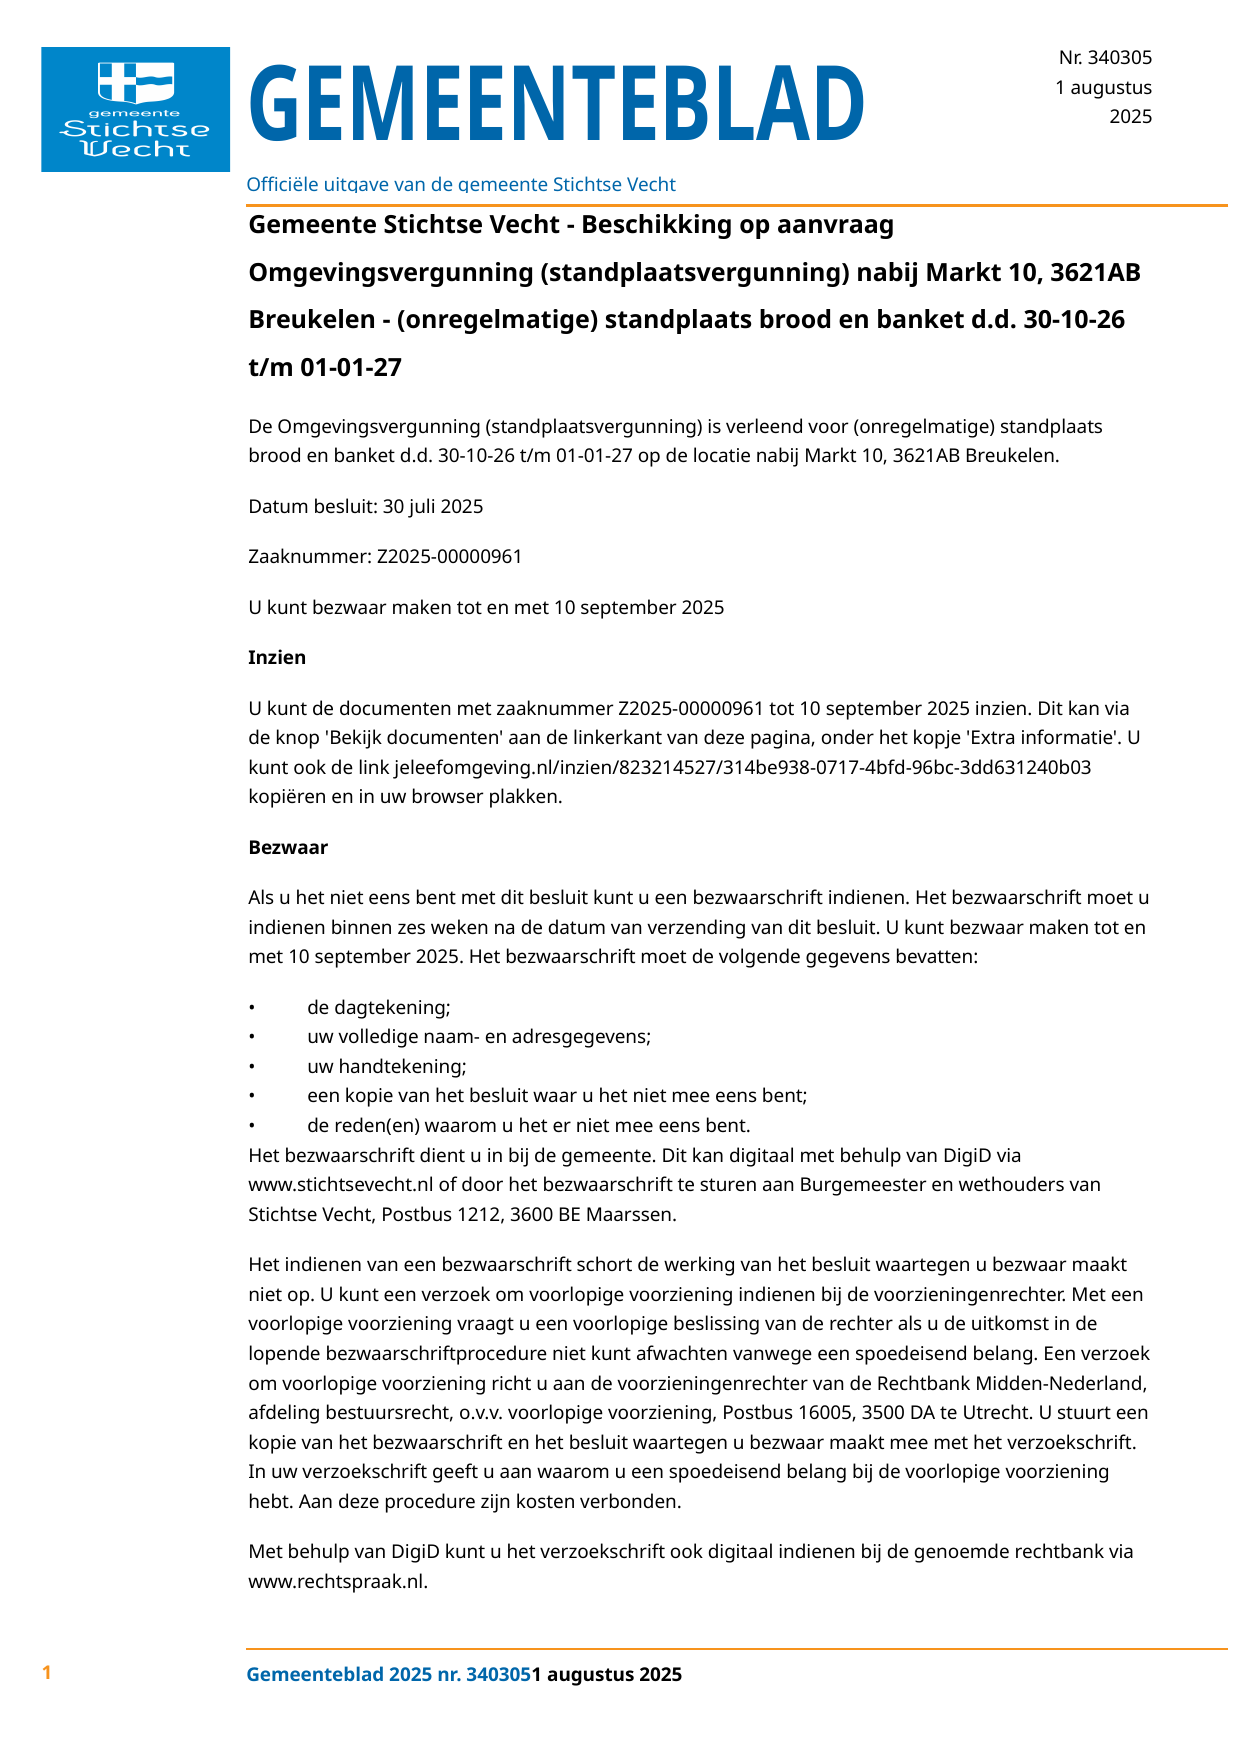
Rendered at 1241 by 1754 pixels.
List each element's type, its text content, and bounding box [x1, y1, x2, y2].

picture [99, 63, 135, 101]
text Inzien [248, 644, 1152, 670]
text Zaaknummer: Z2025-00000961 [248, 543, 1152, 569]
list de reden(en) waarom u het er niet mee eens bent. [248, 1112, 1152, 1138]
list uw volledige naam- en adresgegevens; [248, 1023, 1152, 1049]
text Het bezwaarschrift dient u in bij de gemeente. Dit kan digitaal met behulp van DigiD via www.stichtsevecht.nl of door het bezwaarschrift te sturen aan Burgemeester en wethouders van Stichtse Vecht, Postbus 1212, 3600 BE Maarssen. [248, 1142, 1152, 1227]
list uw handtekening; [248, 1053, 1152, 1079]
text Als u het niet eens bent met dit besluit kunt u een bezwaarschrift indienen. Het bezwaarschrift moet u indienen binnen zes weken na de datum van verzending van dit besluit. U kunt bezwaar maken tot en met 10 september 2025. Het bezwaarschrift moet de volgende gegevens bevatten: [248, 884, 1152, 969]
text Het indienen van een bezwaarschrift schort de werking van het besluit waartegen u bezwaar maakt niet op. U kunt een verzoek om voorlopige voorziening indienen bij de voorzieningenrechter. Met een voorlopige voorziening vraagt u een voorlopige beslissing van de rechter als u de uitkomst in de lopende bezwaarschriftprocedure niet kunt afwachten vanwege een spoedeisend belang. Een verzoek om voorlopige voorziening richt u aan de voorzieningenrechter van de Rechtbank Midden-Nederland, afdeling bestuursrecht, o.v.v. voorlopige voorziening, Postbus 16005, 3500 DA te Utrecht. U stuurt een kopie van het bezwaarschrift en het besluit waartegen u bezwaar maakt mee met het verzoekschrift. In uw verzoekschrift geeft u aan waarom u een spoedeisend belang bij de voorlopige voorziening hebt. Aan deze procedure zijn kosten verbonden. [248, 1251, 1152, 1514]
text U kunt bezwaar maken tot en met 10 september 2025 [248, 594, 1152, 620]
list de dagtekening; [248, 994, 1152, 1020]
text U kunt de documenten met zaaknummer Z2025-00000961 tot 10 september 2025 inzien. Dit kan via de knop 'Bekijk documenten' aan de linkerkant van deze pagina, onder het kopje 'Extra informatie'. U kunt ook de link jeleefomgeving.nl/inzien/823214527/314be938-0717-4bfd-96bc-3dd631240b03 kopiëren en in uw browser plakken. [248, 695, 1152, 809]
picture [137, 63, 174, 103]
text Gemeente Stichtse Vecht - Beschikking op aanvraag Omgevingsvergunning (standplaatsvergunning) nabij Markt 10, 3621AB Breukelen - (onregelmatige) standplaats brood en banket d.d. 30-10-26 t/m 01-01-27 [248, 207, 1152, 384]
list een kopie van het besluit waar u het niet mee eens bent; [248, 1083, 1152, 1108]
text Bezwaar [248, 834, 1152, 860]
text Met behulp van DigiD kunt u het verzoekschrift ook digitaal indienen bij de genoemde rechtbank via www.rechtspraak.nl. [248, 1538, 1152, 1594]
text De Omgevingsvergunning (standplaatsvergunning) is verleend voor (onregelmatige) standplaats brood en banket d.d. 30-10-26 t/m 01-01-27 op de locatie nabij Markt 10, 3621AB Breukelen. [248, 413, 1152, 468]
text Datum besluit: 30 juli 2025 [248, 493, 1152, 519]
